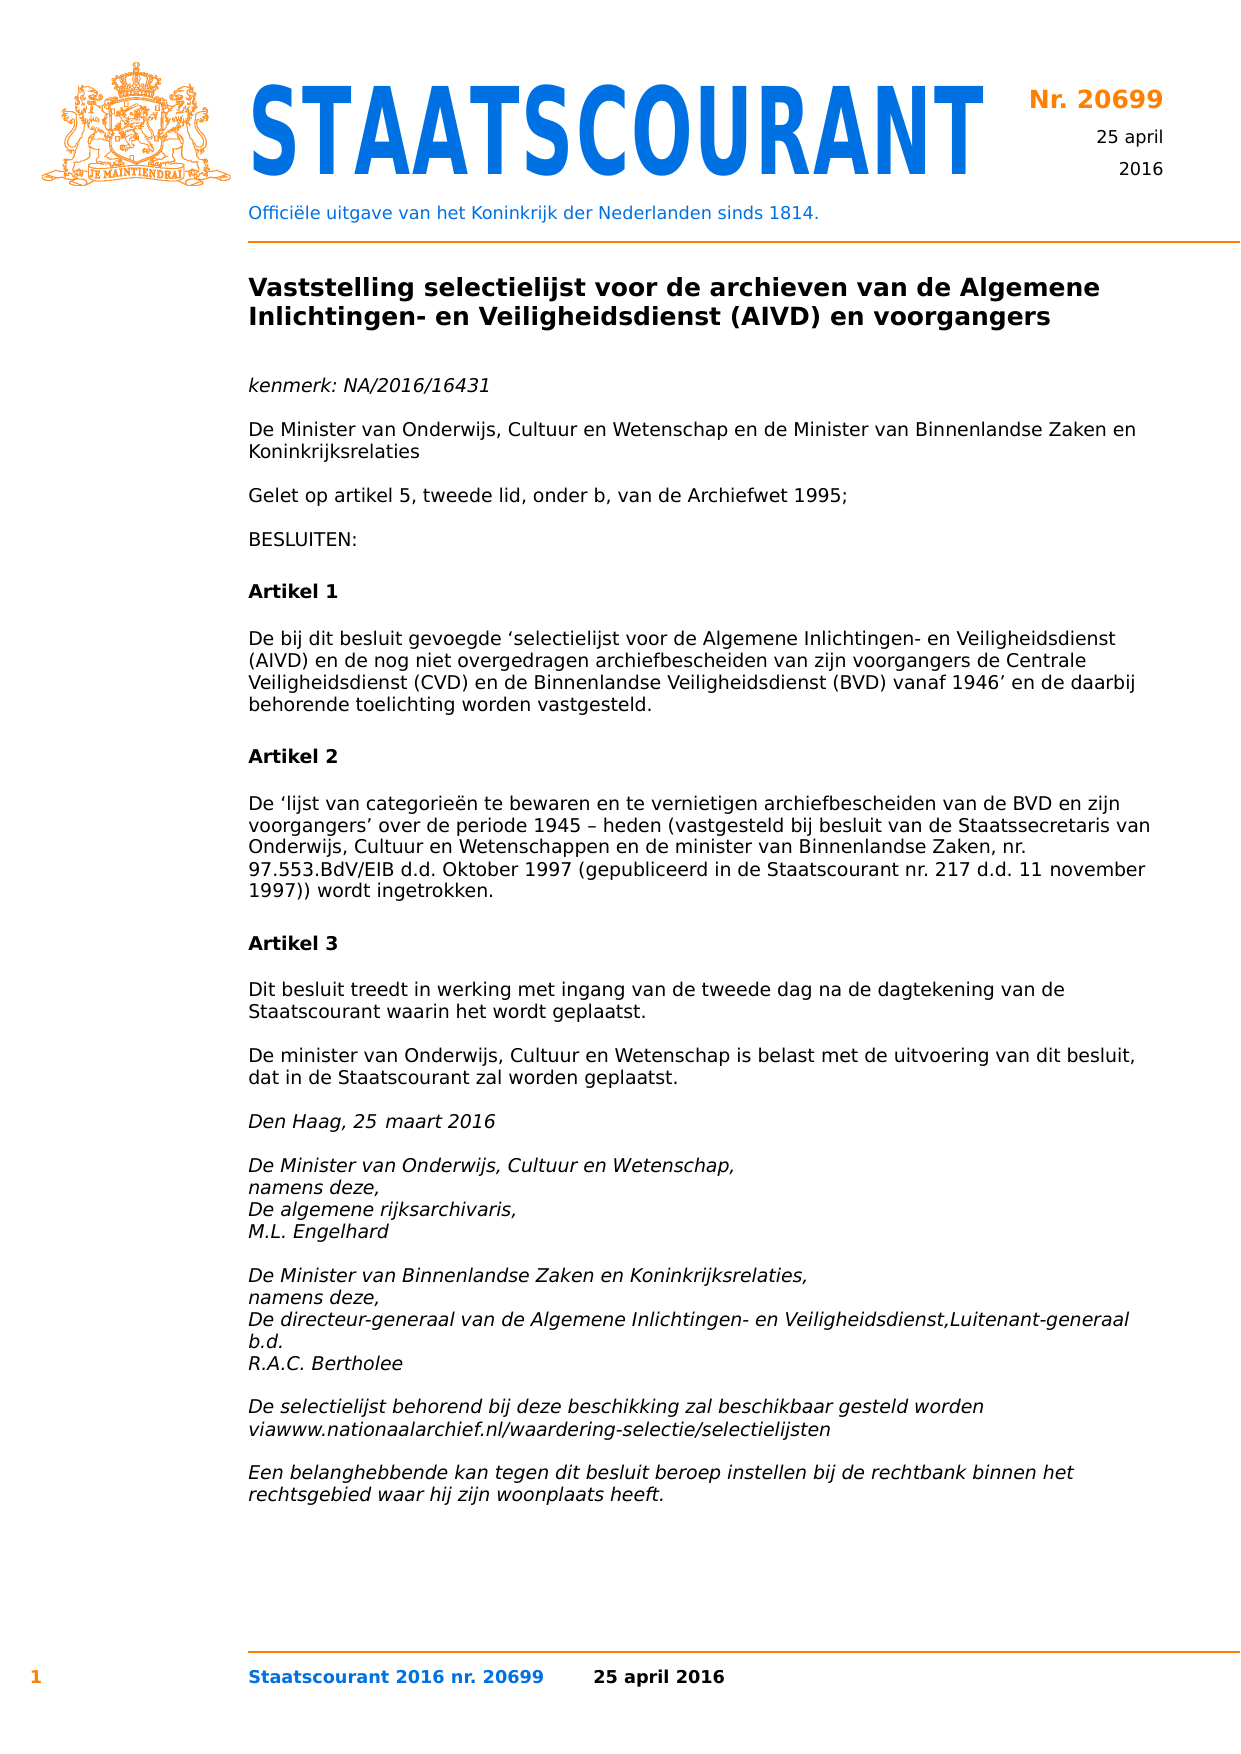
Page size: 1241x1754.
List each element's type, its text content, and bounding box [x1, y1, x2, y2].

table_header [25, 62, 248, 241]
text Dit besluit treedt in werking met ingang van de tweede dag na de dagtekening van de Staatscourant waarin het wordt geplaatst. [248, 979, 1163, 1023]
subtitle Artikel 2 [248, 746, 1163, 767]
picture [41, 62, 231, 186]
text kenmerk: NA/2016/16431 [248, 375, 1163, 397]
text De Minister van Onderwijs, Cultuur en Wetenschap, namens deze, De algemene rijksarchivaris, M.L. Engelhard [248, 1155, 1163, 1243]
subtitle Artikel 1 [248, 581, 1163, 603]
subtitle Artikel 3 [248, 932, 1163, 954]
table_cell 25 april [998, 121, 1240, 153]
table_cell 2016 [998, 153, 1240, 203]
table_cell Officiële uitgave van het Koninkrijk der Nederlanden sinds 1814. [248, 203, 1240, 241]
text BESLUITEN: [248, 529, 1163, 551]
text Een belanghebbende kan tegen dit besluit beroep instellen bij de rechtbank binnen het rechtsgebied waar hij zijn woonplaats heeft. [248, 1462, 1163, 1506]
text Gelet op artikel 5, tweede lid, onder b, van de Archiefwet 1995; [248, 485, 1163, 507]
text De Minister van Binnenlandse Zaken en Koninkrijksrelaties, namens deze, De directeur-generaal van de Algemene Inlichtingen- en Veiligheidsdienst,Luitenant-generaal b.d. R.A.C. Bertholee [248, 1265, 1163, 1374]
text De bij dit besluit gevoegde ‘selectielijst voor de Algemene Inlichtingen- en Veiligheidsdienst (AIVD) en de nog niet overgedragen archiefbescheiden van zijn voorgangers de Centrale Veiligheidsdienst (CVD) en de Binnenlandse Veiligheidsdienst (BVD) vanaf 1946’ en de daarbij behorende toelichting worden vastgesteld. [248, 628, 1163, 716]
subtitle Vaststelling selectielijst voor de archieven van de Algemene Inlichtingen- en Veiligheidsdienst (AIVD) en voorgangers [248, 273, 1163, 331]
text Den Haag, 25 maart 2016 [248, 1111, 1163, 1133]
text De Minister van Onderwijs, Cultuur en Wetenschap en de Minister van Binnenlandse Zaken en Koninkrijksrelaties [248, 419, 1163, 463]
table_header STAATSCOURANT [248, 62, 998, 203]
table_header Nr. 20699 [998, 62, 1240, 121]
text De minister van Onderwijs, Cultuur en Wetenschap is belast met de uitvoering van dit besluit, dat in de Staatscourant zal worden geplaatst. [248, 1045, 1163, 1089]
text De selectielijst behorend bij deze beschikking zal beschikbaar gesteld worden viawww.nationaalarchief.nl/waardering-selectie/selectielijsten [248, 1396, 1163, 1440]
text De ‘lijst van categorieën te bewaren en te vernietigen archiefbescheiden van de BVD en zijn voorgangers’ over de periode 1945 – heden (vastgesteld bij besluit van de Staatssecretaris van Onderwijs, Cultuur en Wetenschappen en de minister van Binnenlandse Zaken, nr. 97.553.BdV/EIB d.d. Oktober 1997 (gepubliceerd in de Staatscourant nr. 217 d.d. 11 november 1997)) wordt ingetrokken. [248, 792, 1163, 902]
